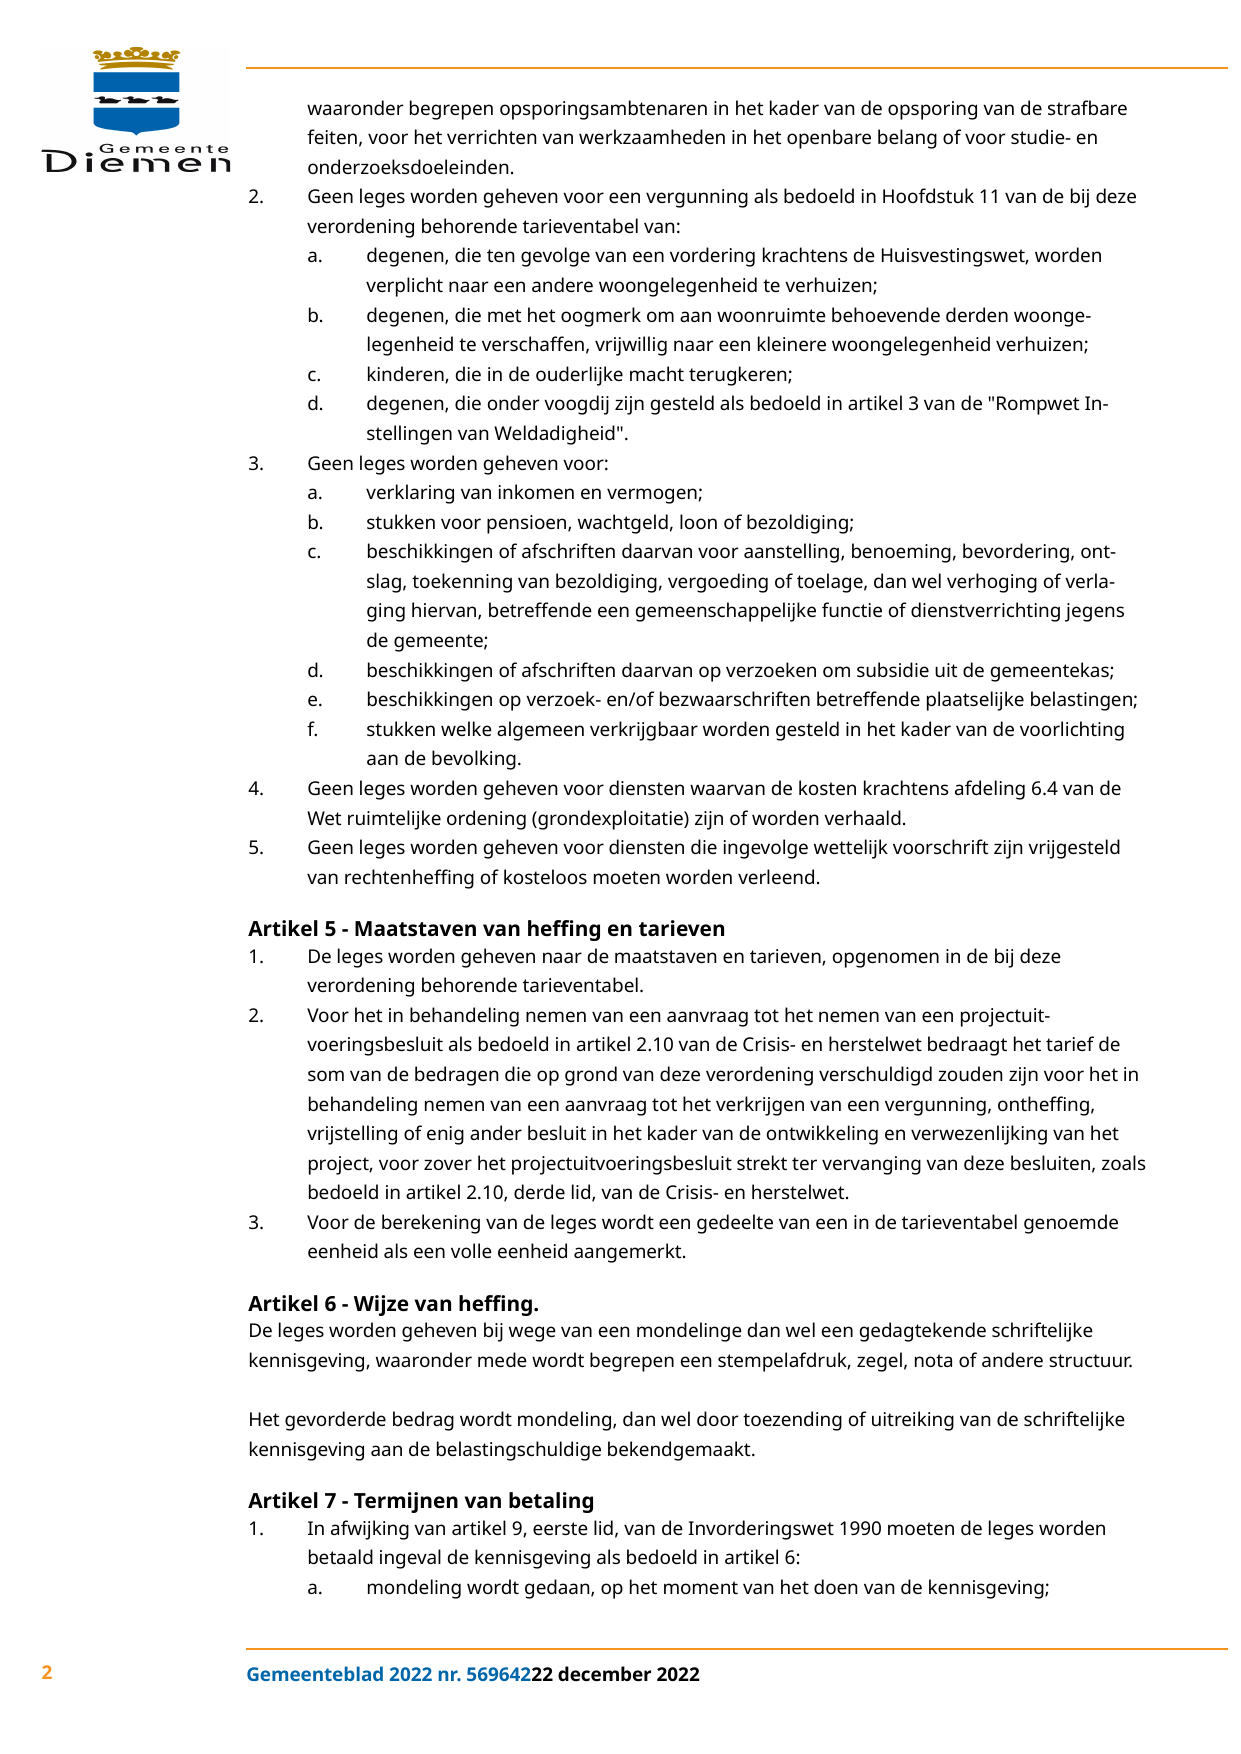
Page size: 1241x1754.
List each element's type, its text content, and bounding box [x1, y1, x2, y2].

list beschikkingen op verzoek- en/of bezwaarschriften betreffende plaatselijke belastingen; [307, 686, 1152, 712]
list stukken welke algemeen verkrijgbaar worden gesteld in het kader van de voorlichting aan de bevolking. [307, 716, 1152, 771]
list degenen, die met het oogmerk om aan woonruimte behoevende derden woonge-legenheid te verschaffen, vrijwillig naar een kleinere woongelegenheid verhuizen; [307, 302, 1152, 357]
list degenen, die ten gevolge van een vordering krachtens de Huisvestingswet, worden verplicht naar een andere woongelegenheid te verhuizen; [307, 243, 1152, 298]
list De leges worden geheven naar de maatstaven en tarieven, opgenomen in de bij deze verordening behorende tarieventabel. [248, 943, 1152, 998]
text Het gevorderde bedrag wordt mondeling, dan wel door toezending of uitreiking van de schriftelijke kennisgeving aan de belastingschuldige bekendgemaakt. [248, 1406, 1152, 1462]
list beschikkingen of afschriften daarvan op verzoeken om subsidie uit de gemeentekas; [307, 657, 1152, 683]
picture [41, 47, 231, 172]
list verklaring van inkomen en vermogen; [307, 479, 1152, 505]
text De leges worden geheven bij wege van een mondelinge dan wel een gedagtekende schriftelijke kennisgeving, waaronder mede wordt begrepen een stempelafdruk, zegel, nota of andere structuur. [248, 1317, 1152, 1373]
list Voor het in behandeling nemen van een aanvraag tot het nemen van een projectuit-voeringsbesluit als bedoeld in artikel 2.10 van de Crisis- en herstelwet bedraagt het tarief de som van de bedragen die op grond van deze verordening verschuldigd zouden zijn voor het in behandeling nemen van een aanvraag tot het verkrijgen van een vergunning, ontheffing, vrijstelling of enig ander besluit in het kader van de ontwikkeling en verwezenlijking van het project, voor zover het projectuitvoeringsbesluit strekt ter vervanging van deze besluiten, zoals bedoeld in artikel 2.10, derde lid, van de Crisis- en herstelwet. [248, 1002, 1152, 1205]
text Artikel 6 - Wijze van heffing. [248, 1289, 1152, 1317]
list degenen, die onder voogdij zijn gesteld als bedoeld in artikel 3 van de "Rompwet In-stellingen van Weldadigheid". [307, 391, 1152, 446]
text Artikel 5 - Maatstaven van heffing en tarieven [248, 914, 1152, 943]
list mondeling wordt gedaan, op het moment van het doen van de kennisgeving; [307, 1574, 1152, 1599]
text Artikel 7 - Termijnen van betaling [248, 1486, 1152, 1515]
list kinderen, die in de ouderlijke macht terugkeren; [307, 361, 1152, 387]
list Voor de berekening van de leges wordt een gedeelte van een in de tarieventabel genoemde eenheid als een volle eenheid aangemerkt. [248, 1209, 1152, 1264]
list In afwijking van artikel 9, eerste lid, van de Invorderingswet 1990 moeten de leges worden betaald ingeval de kennisgeving als bedoeld in artikel 6: [248, 1515, 1152, 1570]
list beschikkingen of afschriften daarvan voor aanstelling, benoeming, bevordering, ont-slag, toekenning van bezoldiging, vergoeding of toelage, dan wel verhoging of verla-ging hiervan, betreffende een gemeenschappelijke functie of dienstverrichting jegens de gemeente; [307, 538, 1152, 653]
list waaronder begrepen opsporingsambtenaren in het kader van de opsporing van de strafbare feiten, voor het verrichten van werkzaamheden in het openbare belang of voor studie- en onderzoeksdoeleinden. [248, 95, 1152, 180]
list Geen leges worden geheven voor: [248, 450, 1152, 476]
list Geen leges worden geheven voor een vergunning als bedoeld in Hoofdstuk 11 van de bij deze verordening behorende tarieventabel van: [248, 183, 1152, 239]
list Geen leges worden geheven voor diensten waarvan de kosten krachtens afdeling 6.4 van de Wet ruimtelijke ordening (grondexploitatie) zijn of worden verhaald. [248, 775, 1152, 831]
list Geen leges worden geheven voor diensten die ingevolge wettelijk voorschrift zijn vrijgesteld van rechtenheffing of kosteloos moeten worden verleend. [248, 834, 1152, 890]
list stukken voor pensioen, wachtgeld, loon of bezoldiging; [307, 509, 1152, 535]
